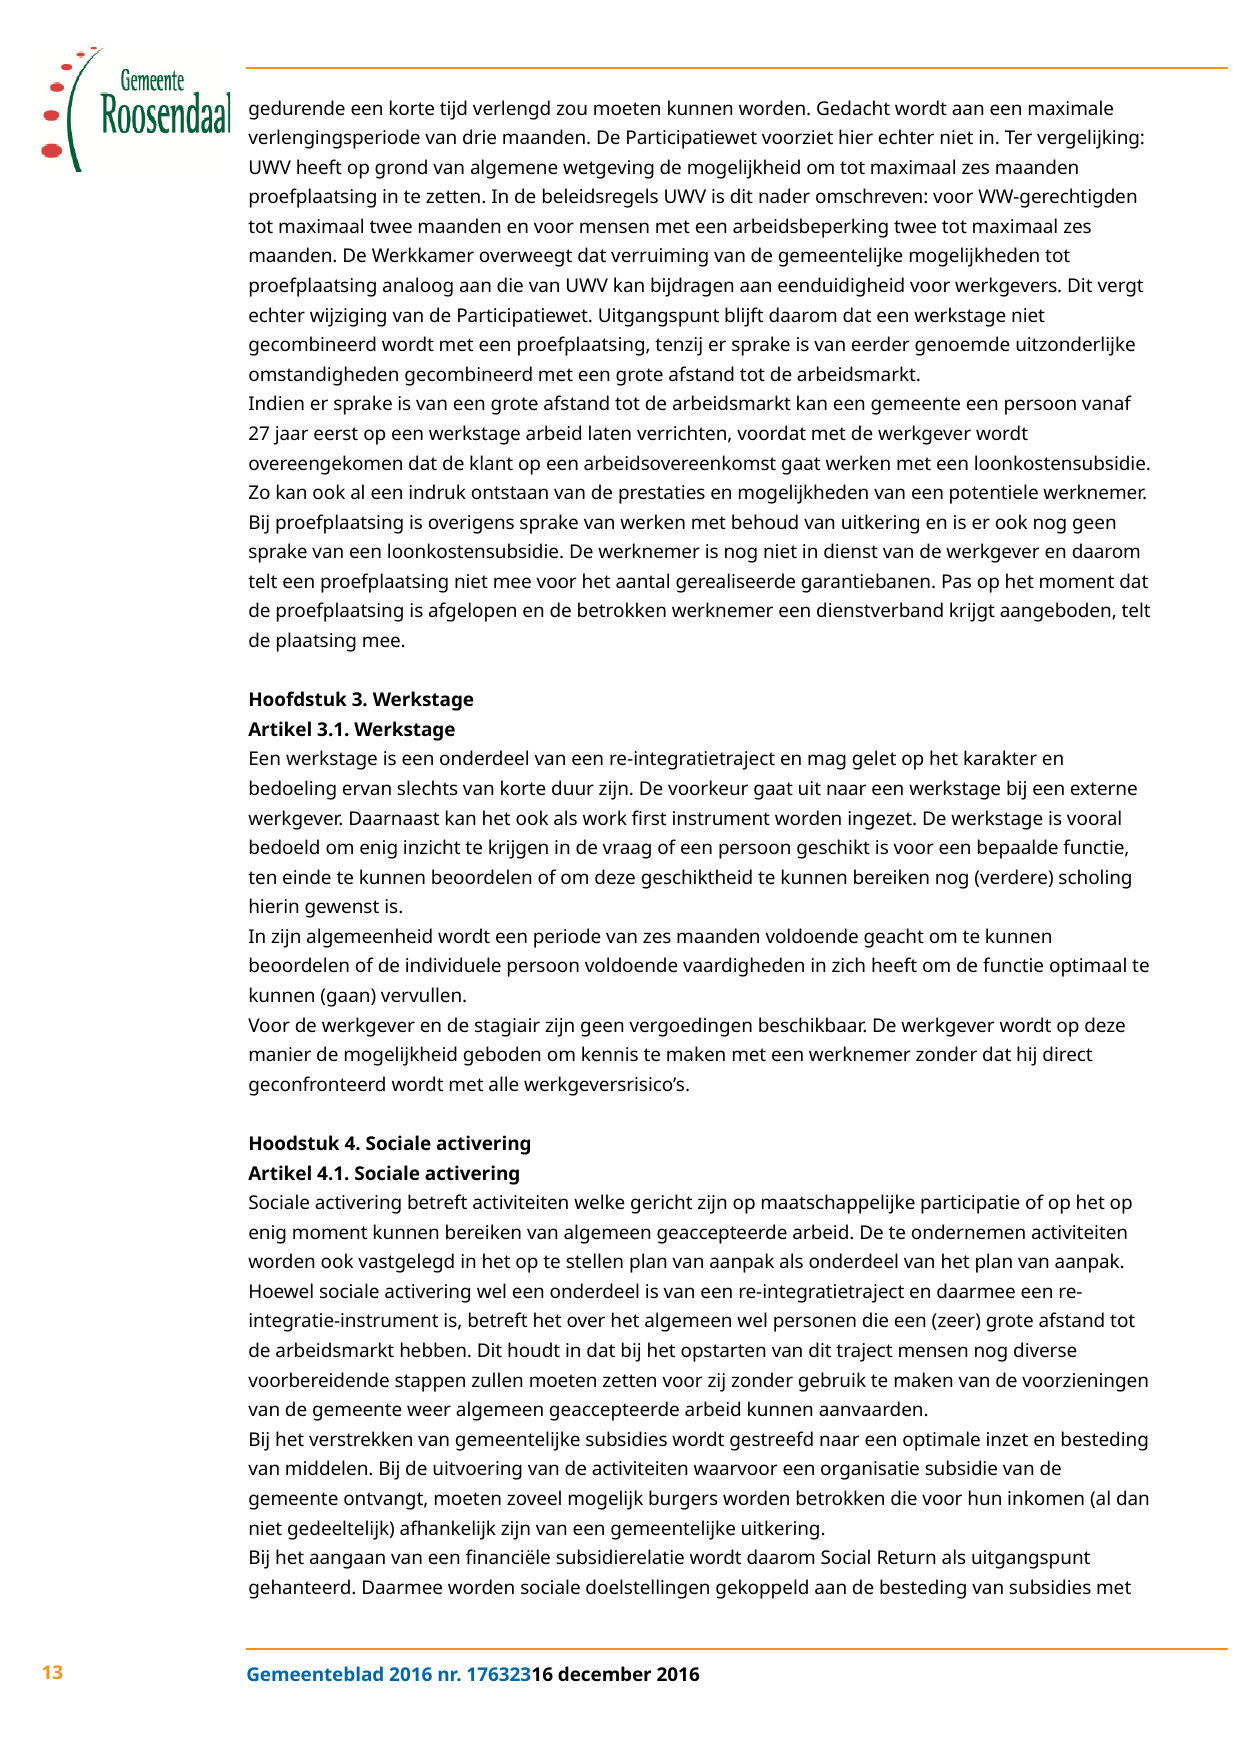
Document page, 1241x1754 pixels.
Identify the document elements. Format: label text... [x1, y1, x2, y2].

text Hoofdstuk 3. Werkstage [248, 686, 1152, 712]
text In zijn algemeenheid wordt een periode van zes maanden voldoende geacht om te kunnen beoordelen of de individuele persoon voldoende vaardigheden in zich heeft om de functie optimaal te kunnen (gaan) vervullen. [248, 923, 1152, 1008]
text Artikel 4.1. Sociale activering [248, 1160, 1152, 1186]
text Bij het aangaan van een financiële subsidierelatie wordt daarom Social Return als uitgangspunt gehanteerd. Daarmee worden sociale doelstellingen gekoppeld aan de besteding van subsidies met [248, 1544, 1152, 1600]
text Hoodstuk 4. Sociale activering [248, 1130, 1152, 1156]
text Sociale activering betreft activiteiten welke gericht zijn op maatschappelijke participatie of op het op enig moment kunnen bereiken van algemeen geaccepteerde arbeid. De te ondernemen activiteiten worden ook vastgelegd in het op te stellen plan van aanpak als onderdeel van het plan van aanpak. [248, 1189, 1152, 1274]
text Voor de werkgever en de stagiair zijn geen vergoedingen beschikbaar. De werkgever wordt op deze manier de mogelijkheid geboden om kennis te maken met een werknemer zonder dat hij direct geconfronteerd wordt met alle werkgeversrisico’s. [248, 1012, 1152, 1097]
text Hoewel sociale activering wel een onderdeel is van een re-integratietraject en daarmee een re-integratie-instrument is, betreft het over het algemeen wel personen die een (zeer) grote afstand tot de arbeidsmarkt hebben. Dit houdt in dat bij het opstarten van dit traject mensen nog diverse voorbereidende stappen zullen moeten zetten voor zij zonder gebruik te maken van de voorzieningen van de gemeente weer algemeen geaccepteerde arbeid kunnen aanvaarden. [248, 1278, 1152, 1422]
picture [41, 47, 231, 172]
text Artikel 3.1. Werkstage [248, 716, 1152, 742]
text gedurende een korte tijd verlengd zou moeten kunnen worden. Gedacht wordt aan een maximale verlengingsperiode van drie maanden. De Participatiewet voorziet hier echter niet in. Ter vergelijking: UWV heeft op grond van algemene wetgeving de mogelijkheid om tot maximaal zes maanden proefplaatsing in te zetten. In de beleidsregels UWV is dit nader omschreven: voor WW-gerechtigden tot maximaal twee maanden en voor mensen met een arbeidsbeperking twee tot maximaal zes maanden. De Werkkamer overweegt dat verruiming van de gemeentelijke mogelijkheden tot proefplaatsing analoog aan die van UWV kan bijdragen aan eenduidigheid voor werkgevers. Dit vergt echter wijziging van de Participatiewet. Uitgangspunt blijft daarom dat een werkstage niet gecombineerd wordt met een proefplaatsing, tenzij er sprake is van eerder genoemde uitzonderlijke omstandigheden gecombineerd met een grote afstand tot de arbeidsmarkt. [248, 95, 1152, 387]
text Bij proefplaatsing is overigens sprake van werken met behoud van uitkering en is er ook nog geen sprake van een loonkostensubsidie. De werknemer is nog niet in dienst van de werkgever en daarom telt een proefplaatsing niet mee voor het aantal gerealiseerde garantiebanen. Pas op het moment dat de proefplaatsing is afgelopen en de betrokken werknemer een dienstverband krijgt aangeboden, telt de plaatsing mee. [248, 509, 1152, 653]
text Een werkstage is een onderdeel van een re-integratietraject en mag gelet op het karakter en bedoeling ervan slechts van korte duur zijn. De voorkeur gaat uit naar een werkstage bij een externe werkgever. Daarnaast kan het ook als work first instrument worden ingezet. De werkstage is vooral bedoeld om enig inzicht te krijgen in de vraag of een persoon geschikt is voor een bepaalde functie, ten einde te kunnen beoordelen of om deze geschiktheid te kunnen bereiken nog (verdere) scholing hierin gewenst is. [248, 746, 1152, 919]
text Indien er sprake is van een grote afstand tot de arbeidsmarkt kan een gemeente een persoon vanaf 27 jaar eerst op een werkstage arbeid laten verrichten, voordat met de werkgever wordt overeengekomen dat de klant op een arbeidsovereenkomst gaat werken met een loonkostensubsidie. Zo kan ook al een indruk ontstaan van de prestaties en mogelijkheden van een potentiele werknemer. [248, 391, 1152, 505]
text Bij het verstrekken van gemeentelijke subsidies wordt gestreefd naar een optimale inzet en besteding van middelen. Bij de uitvoering van de activiteiten waarvoor een organisatie subsidie van de gemeente ontvangt, moeten zoveel mogelijk burgers worden betrokken die voor hun inkomen (al dan niet gedeeltelijk) afhankelijk zijn van een gemeentelijke uitkering. [248, 1426, 1152, 1541]
